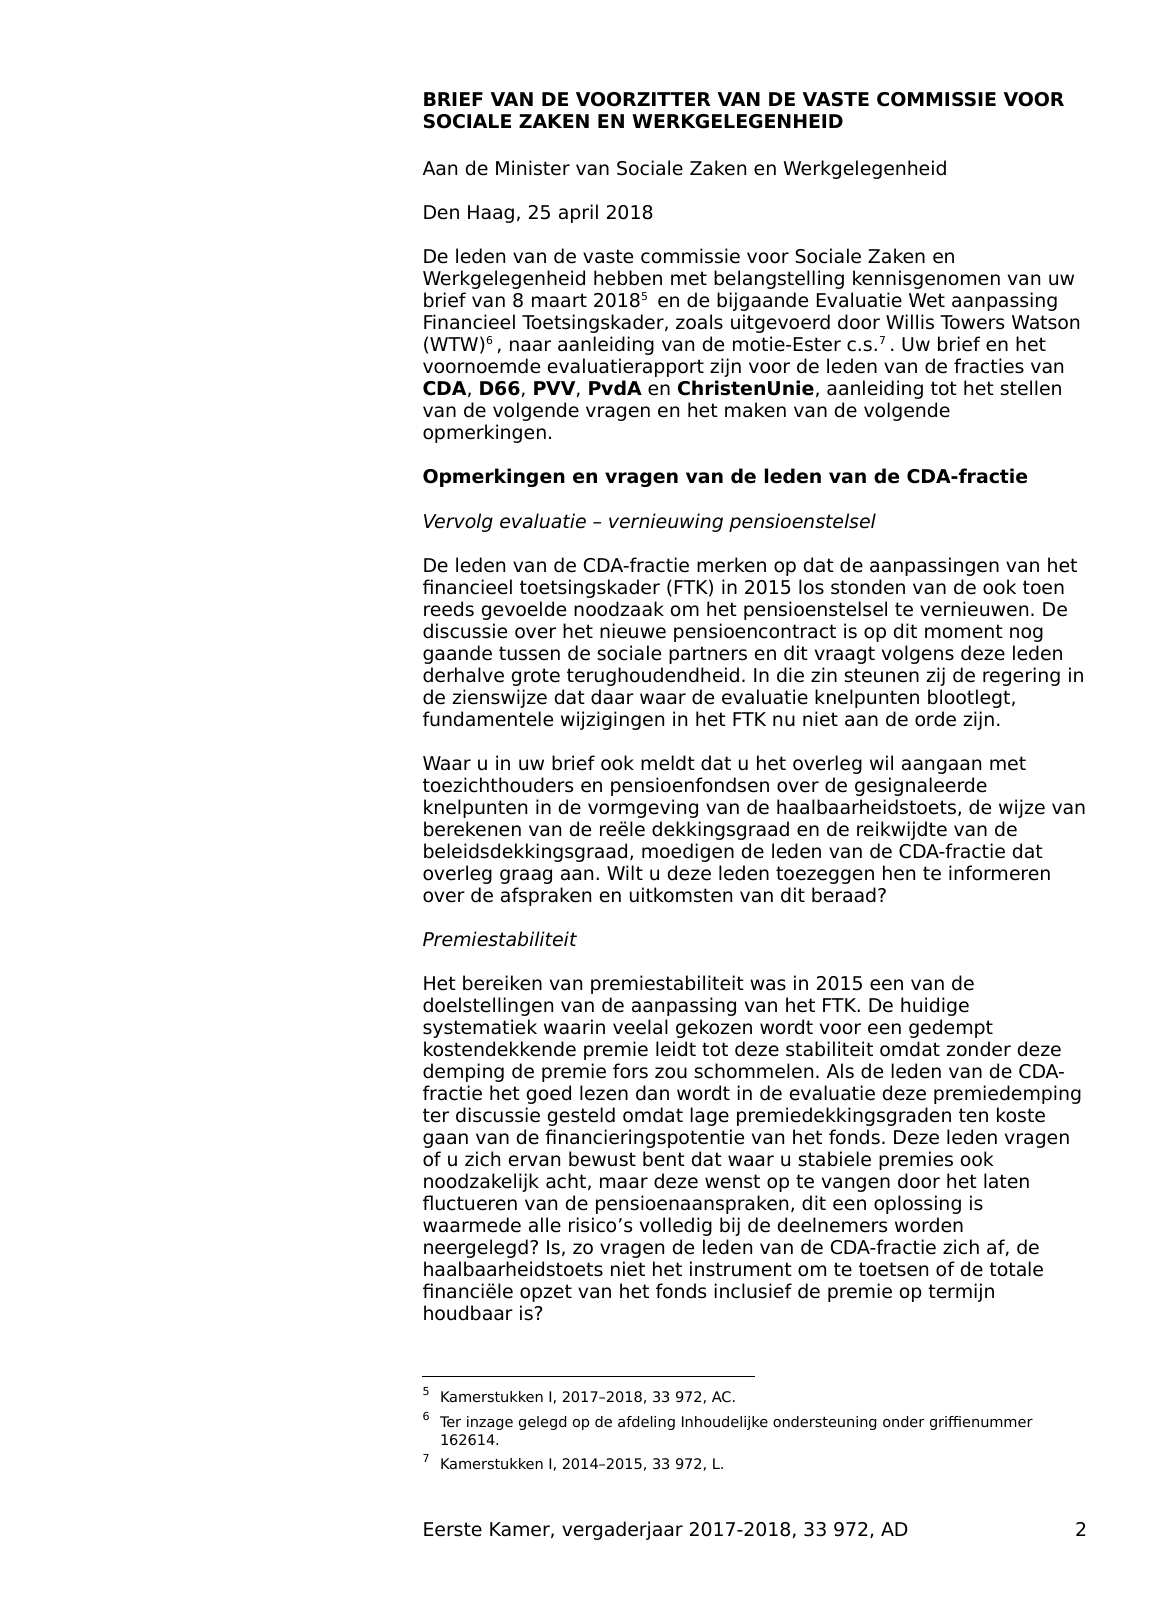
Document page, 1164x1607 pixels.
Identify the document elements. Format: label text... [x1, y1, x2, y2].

text De leden van de vaste commissie voor Sociale Zaken en Werkgelegenheid hebben met belangstelling kennisgenomen van uw brief van 8 maart 2018 en de bijgaande Evaluatie Wet aanpassing Financieel Toetsingskader, zoals uitgevoerd door Willis Towers Watson (WTW), naar aanleiding van de motie-Ester c.s.. Uw brief en het voornoemde evaluatierapport zijn voor de leden van de fracties van CDA, D66, PVV, PvdA en ChristenUnie, aanleiding tot het stellen van de volgende vragen en het maken van de volgende opmerkingen. [422, 246, 1087, 444]
subtitle Vervolg evaluatie – vernieuwing pensioenstelsel [422, 511, 1087, 532]
text Den Haag, 25 april 2018 [422, 202, 1087, 224]
text Aan de Minister van Sociale Zaken en Werkgelegenheid [422, 158, 1087, 180]
subtitle Premiestabiliteit [422, 929, 1087, 951]
text De leden van de CDA-fractie merken op dat de aanpassingen van het financieel toetsingskader (FTK) in 2015 los stonden van de ook toen reeds gevoelde noodzaak om het pensioenstelsel te vernieuwen. De discussie over het nieuwe pensioencontract is op dit moment nog gaande tussen de sociale partners en dit vraagt volgens deze leden derhalve grote terughoudendheid. In die zin steunen zij de regering in de zienswijze dat daar waar de evaluatie knelpunten blootlegt, fundamentele wijzigingen in het FTK nu niet aan de orde zijn. [422, 555, 1087, 731]
text Het bereiken van premiestabiliteit was in 2015 een van de doelstellingen van de aanpassing van het FTK. De huidige systematiek waarin veelal gekozen wordt voor een gedempt kostendekkende premie leidt tot deze stabiliteit omdat zonder deze demping de premie fors zou schommelen. Als de leden van de CDA-fractie het goed lezen dan wordt in de evaluatie deze premiedemping ter discussie gesteld omdat lage premiedekkingsgraden ten koste gaan van de financieringspotentie van het fonds. Deze leden vragen of u zich ervan bewust bent dat waar u stabiele premies ook noodzakelijk acht, maar deze wenst op te vangen door het laten fluctueren van de pensioenaanspraken, dit een oplossing is waarmede alle risico’s volledig bij de deelnemers worden neergelegd? Is, zo vragen de leden van de CDA-fractie zich af, de haalbaarheidstoets niet het instrument om te toetsen of de totale financiële opzet van het fonds inclusief de premie op termijn houdbaar is? [422, 973, 1087, 1324]
subtitle BRIEF VAN DE VOORZITTER VAN DE VASTE COMMISSIE VOOR SOCIALE ZAKEN EN WERKGELEGENHEID [422, 89, 1087, 133]
text Ter inzage gelegd op de afdeling Inhoudelijke ondersteuning onder griffienummer 162614. [422, 1410, 1087, 1449]
subtitle Opmerkingen en vragen van de leden van de CDA-fractie [422, 466, 1087, 488]
text Kamerstukken I, 2017–2018, 33 972, AC. [422, 1385, 1087, 1407]
text Kamerstukken I, 2014–2015, 33 972, L. [422, 1452, 1087, 1474]
text Waar u in uw brief ook meldt dat u het overleg wil aangaan met toezichthouders en pensioenfondsen over de gesignaleerde knelpunten in de vormgeving van de haalbaarheidstoets, de wijze van berekenen van de reële dekkingsgraad en de reikwijdte van de beleidsdekkingsgraad, moedigen de leden van de CDA-fractie dat overleg graag aan. Wilt u deze leden toezeggen hen te informeren over de afspraken en uitkomsten van dit beraad? [422, 753, 1087, 907]
